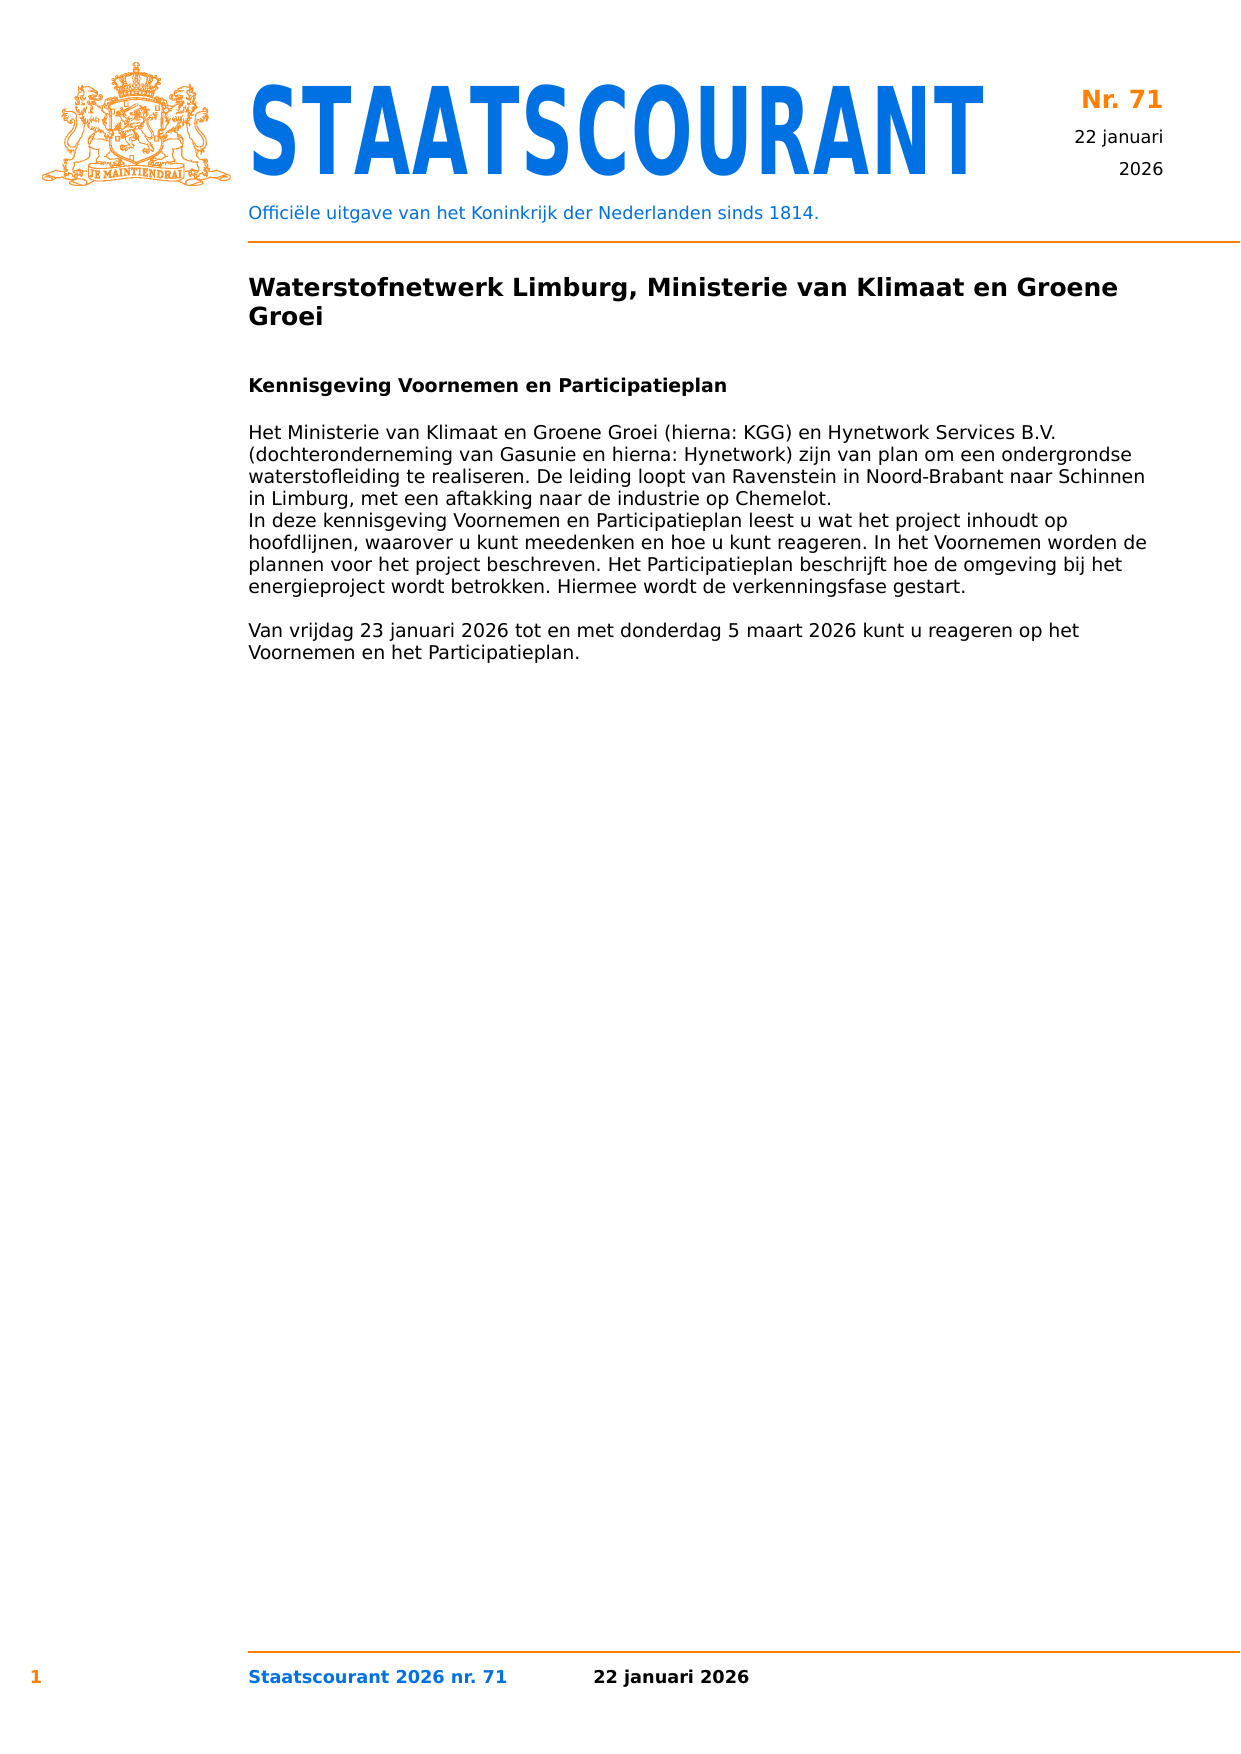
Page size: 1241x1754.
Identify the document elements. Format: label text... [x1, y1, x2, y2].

picture [41, 62, 231, 186]
table_cell 2026 [998, 153, 1240, 203]
table_header STAATSCOURANT [248, 62, 998, 203]
subtitle Kennisgeving Voornemen en Participatieplan [248, 375, 1163, 397]
subtitle Waterstofnetwerk Limburg, Ministerie van Klimaat en Groene Groei [248, 273, 1163, 331]
text In deze kennisgeving Voornemen en Participatieplan leest u wat het project inhoudt op hoofdlijnen, waarover u kunt meedenken en hoe u kunt reageren. In het Voornemen worden de plannen voor het project beschreven. Het Participatieplan beschrijft hoe de omgeving bij het energieproject wordt betrokken. Hiermee wordt de verkenningsfase gestart. [248, 510, 1163, 598]
table_cell Officiële uitgave van het Koninkrijk der Nederlanden sinds 1814. [248, 203, 1240, 241]
text Het Ministerie van Klimaat en Groene Groei (hierna: KGG) en Hynetwork Services B.V. (dochteronderneming van Gasunie en hierna: Hynetwork) zijn van plan om een ondergrondse waterstofleiding te realiseren. De leiding loopt van Ravenstein in Noord-Brabant naar Schinnen in Limburg, met een aftakking naar de industrie op Chemelot. [248, 422, 1163, 510]
table_header Nr. 71 [998, 62, 1240, 121]
table_header [25, 62, 248, 241]
table_cell 22 januari [998, 121, 1240, 153]
text Van vrijdag 23 januari 2026 tot en met donderdag 5 maart 2026 kunt u reageren op het Voornemen en het Participatieplan. [248, 620, 1163, 664]
